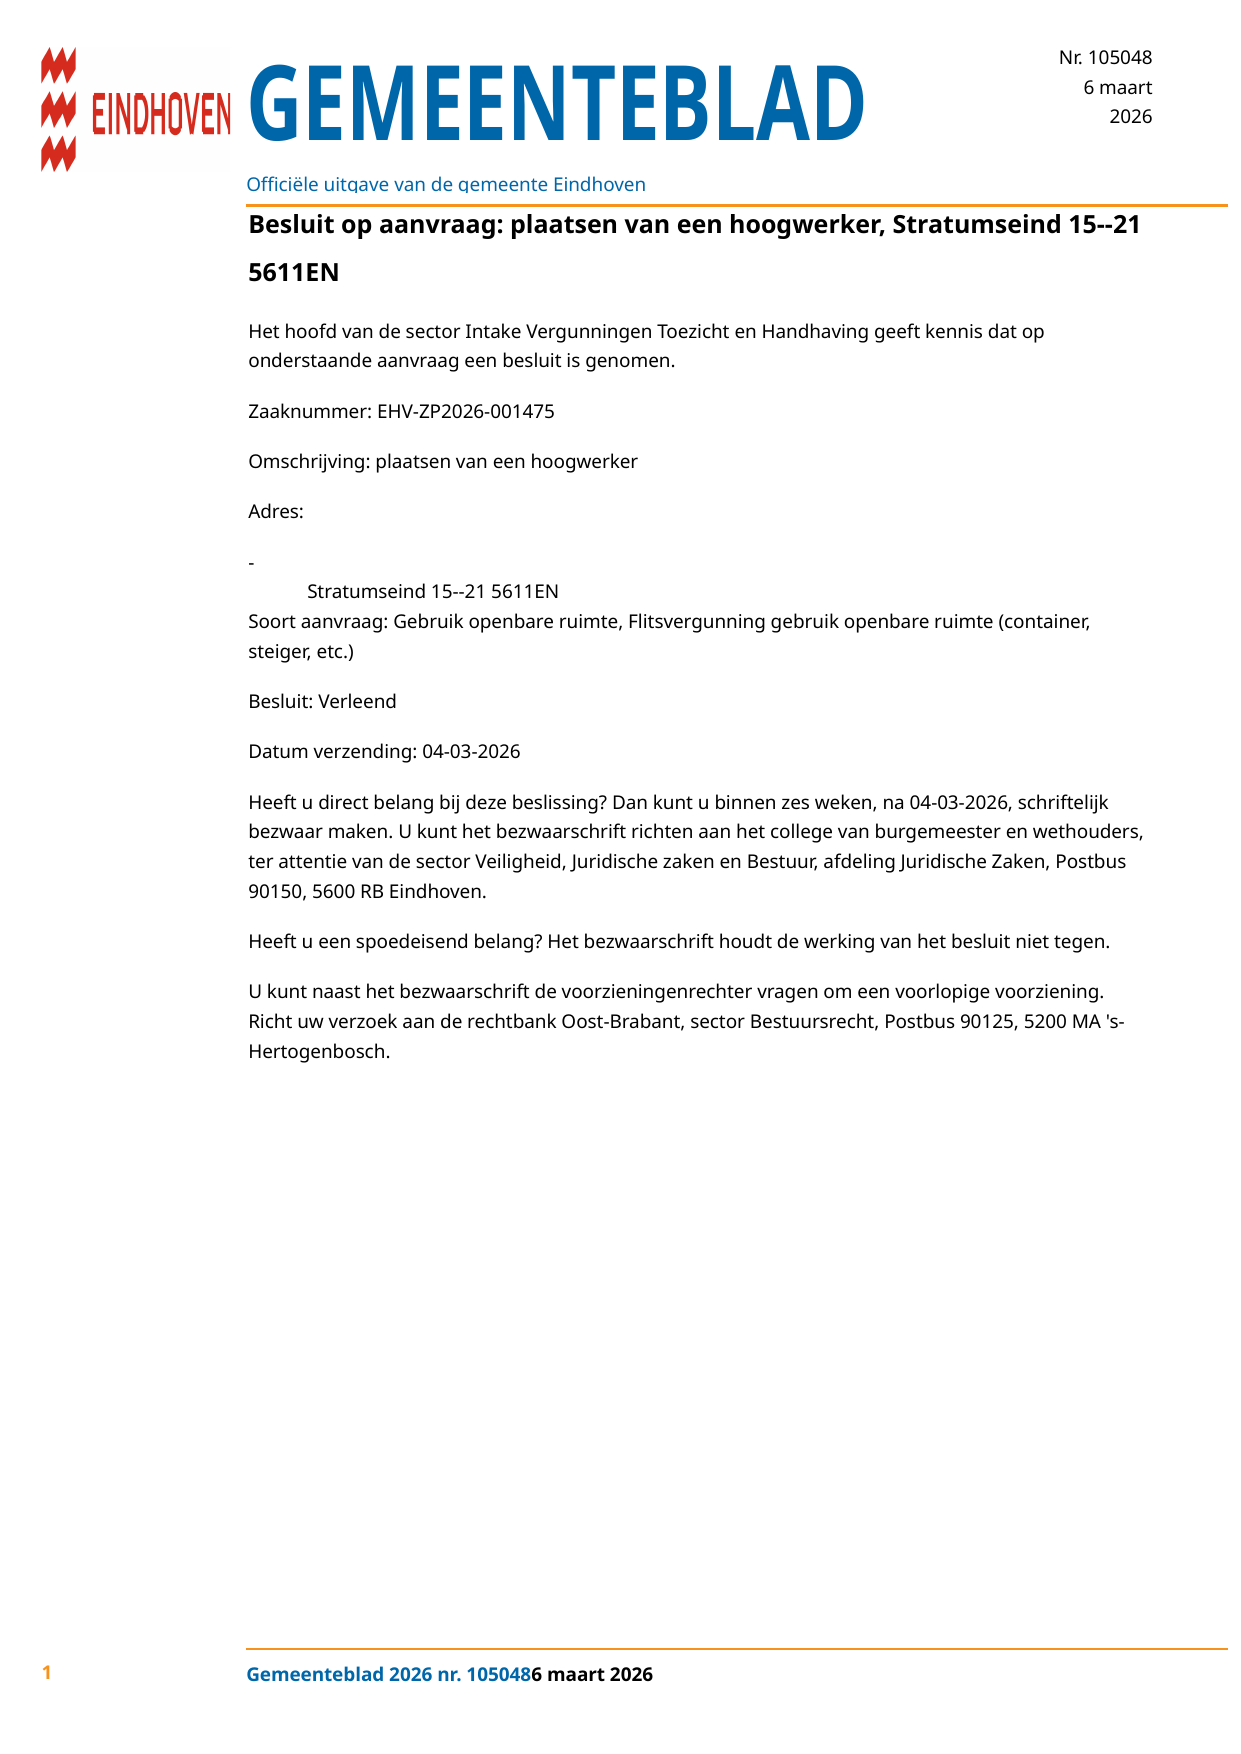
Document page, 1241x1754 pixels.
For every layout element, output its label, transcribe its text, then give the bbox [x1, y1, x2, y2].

text Zaaknummer: EHV-ZP2026-001475 [248, 398, 1152, 424]
text Adres: [248, 499, 1152, 524]
text Heeft u een spoedeisend belang? Het bezwaarschrift houdt de werking van het besluit niet tegen. [248, 928, 1152, 954]
text Heeft u direct belang bij deze beslissing? Dan kunt u binnen zes weken, na 04-03-2026, schriftelijk bezwaar maken. U kunt het bezwaarschrift richten aan het college van burgemeester en wethouders, ter attentie van de sector Veiligheid, Juridische zaken en Bestuur, afdeling Juridische Zaken, Postbus 90150, 5600 RB Eindhoven. [248, 789, 1152, 904]
text Het hoofd van de sector Intake Vergunningen Toezicht en Handhaving geeft kennis dat op onderstaande aanvraag een besluit is genomen. [248, 318, 1152, 373]
text Besluit: Verleend [248, 688, 1152, 714]
text Besluit op aanvraag: plaatsen van een hoogwerker, Stratumseind 15--21 5611EN [248, 207, 1152, 288]
text U kunt naast het bezwaarschrift de voorzieningenrechter vragen om een voorlopige voorziening. Richt uw verzoek aan de rechtbank Oost-Brabant, sector Bestuursrecht, Postbus 90125, 5200 MA 's-Hertogenbosch. [248, 979, 1152, 1064]
picture [41, 47, 231, 172]
text Datum verzending: 04-03-2026 [248, 739, 1152, 764]
text Soort aanvraag: Gebruik openbare ruimte, Flitsvergunning gebruik openbare ruimte (container, steiger, etc.) [248, 608, 1152, 664]
text Omschrijving: plaatsen van een hoogwerker [248, 448, 1152, 474]
list Stratumseind 15--21 5611EN [248, 579, 1152, 604]
